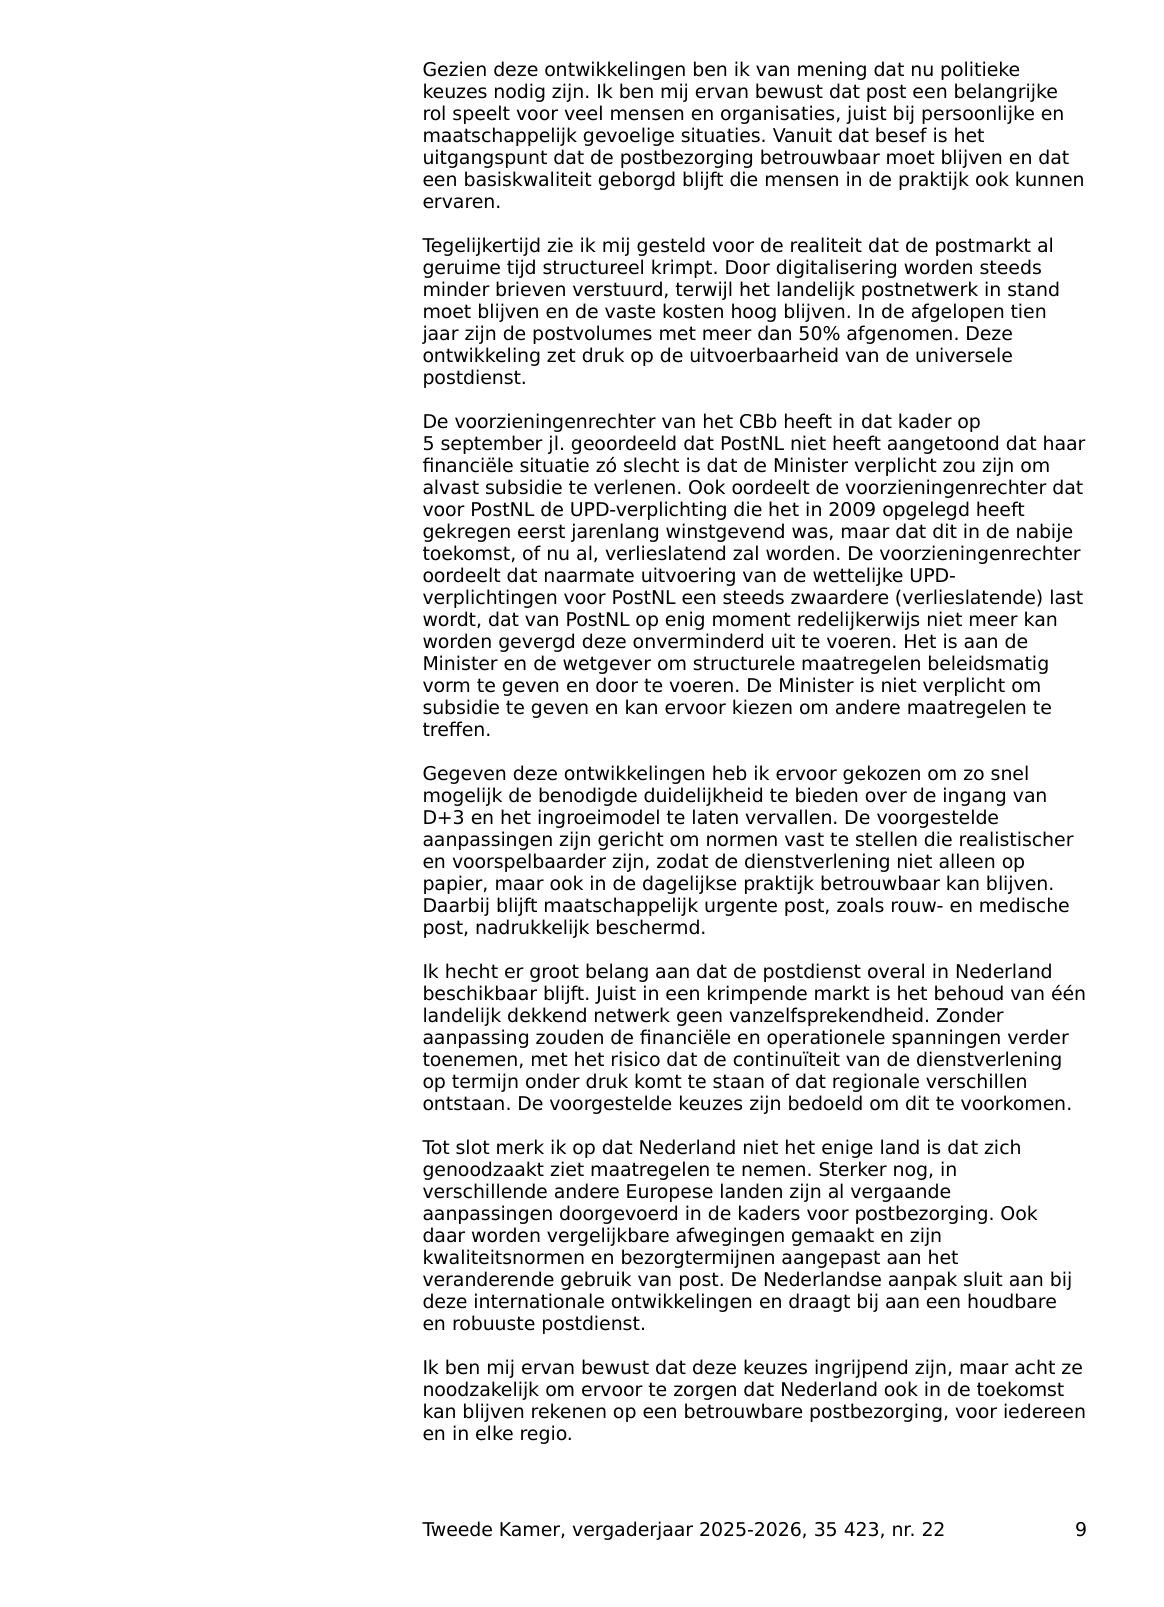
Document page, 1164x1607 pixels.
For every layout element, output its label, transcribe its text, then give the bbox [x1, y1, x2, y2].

text Gezien deze ontwikkelingen ben ik van mening dat nu politieke keuzes nodig zijn. Ik ben mij ervan bewust dat post een belangrijke rol speelt voor veel mensen en organisaties, juist bij persoonlijke en maatschappelijk gevoelige situaties. Vanuit dat besef is het uitgangspunt dat de postbezorging betrouwbaar moet blijven en dat een basiskwaliteit geborgd blijft die mensen in de praktijk ook kunnen ervaren. [422, 59, 1087, 213]
text Ik ben mij ervan bewust dat deze keuzes ingrijpend zijn, maar acht ze noodzakelijk om ervoor te zorgen dat Nederland ook in de toekomst kan blijven rekenen op een betrouwbare postbezorging, voor iedereen en in elke regio. [422, 1357, 1087, 1445]
text Tegelijkertijd zie ik mij gesteld voor de realiteit dat de postmarkt al geruime tijd structureel krimpt. Door digitalisering worden steeds minder brieven verstuurd, terwijl het landelijk postnetwerk in stand moet blijven en de vaste kosten hoog blijven. In de afgelopen tien jaar zijn de postvolumes met meer dan 50% afgenomen. Deze ontwikkeling zet druk op de uitvoerbaarheid van de universele postdienst. [422, 235, 1087, 389]
text Gegeven deze ontwikkelingen heb ik ervoor gekozen om zo snel mogelijk de benodigde duidelijkheid te bieden over de ingang van D+3 en het ingroeimodel te laten vervallen. De voorgestelde aanpassingen zijn gericht om normen vast te stellen die realistischer en voorspelbaarder zijn, zodat de dienstverlening niet alleen op papier, maar ook in de dagelijkse praktijk betrouwbaar kan blijven. Daarbij blijft maatschappelijk urgente post, zoals rouw- en medische post, nadrukkelijk beschermd. [422, 763, 1087, 939]
text Ik hecht er groot belang aan dat de postdienst overal in Nederland beschikbaar blijft. Juist in een krimpende markt is het behoud van één landelijk dekkend netwerk geen vanzelfsprekendheid. Zonder aanpassing zouden de financiële en operationele spanningen verder toenemen, met het risico dat de continuïteit van de dienstverlening op termijn onder druk komt te staan of dat regionale verschillen ontstaan. De voorgestelde keuzes zijn bedoeld om dit te voorkomen. [422, 961, 1087, 1115]
text De voorzieningenrechter van het CBb heeft in dat kader op 5 september jl. geoordeeld dat PostNL niet heeft aangetoond dat haar financiële situatie zó slecht is dat de Minister verplicht zou zijn om alvast subsidie te verlenen. Ook oordeelt de voorzieningenrechter dat voor PostNL de UPD-verplichting die het in 2009 opgelegd heeft gekregen eerst jarenlang winstgevend was, maar dat dit in de nabije toekomst, of nu al, verlieslatend zal worden. De voorzieningenrechter oordeelt dat naarmate uitvoering van de wettelijke UPD-verplichtingen voor PostNL een steeds zwaardere (verlieslatende) last wordt, dat van PostNL op enig moment redelijkerwijs niet meer kan worden gevergd deze onverminderd uit te voeren. Het is aan de Minister en de wetgever om structurele maatregelen beleidsmatig vorm te geven en door te voeren. De Minister is niet verplicht om subsidie te geven en kan ervoor kiezen om andere maatregelen te treffen. [422, 411, 1087, 741]
text Tot slot merk ik op dat Nederland niet het enige land is dat zich genoodzaakt ziet maatregelen te nemen. Sterker nog, in verschillende andere Europese landen zijn al vergaande aanpassingen doorgevoerd in de kaders voor postbezorging. Ook daar worden vergelijkbare afwegingen gemaakt en zijn kwaliteitsnormen en bezorgtermijnen aangepast aan het veranderende gebruik van post. De Nederlandse aanpak sluit aan bij deze internationale ontwikkelingen en draagt bij aan een houdbare en robuuste postdienst. [422, 1137, 1087, 1335]
